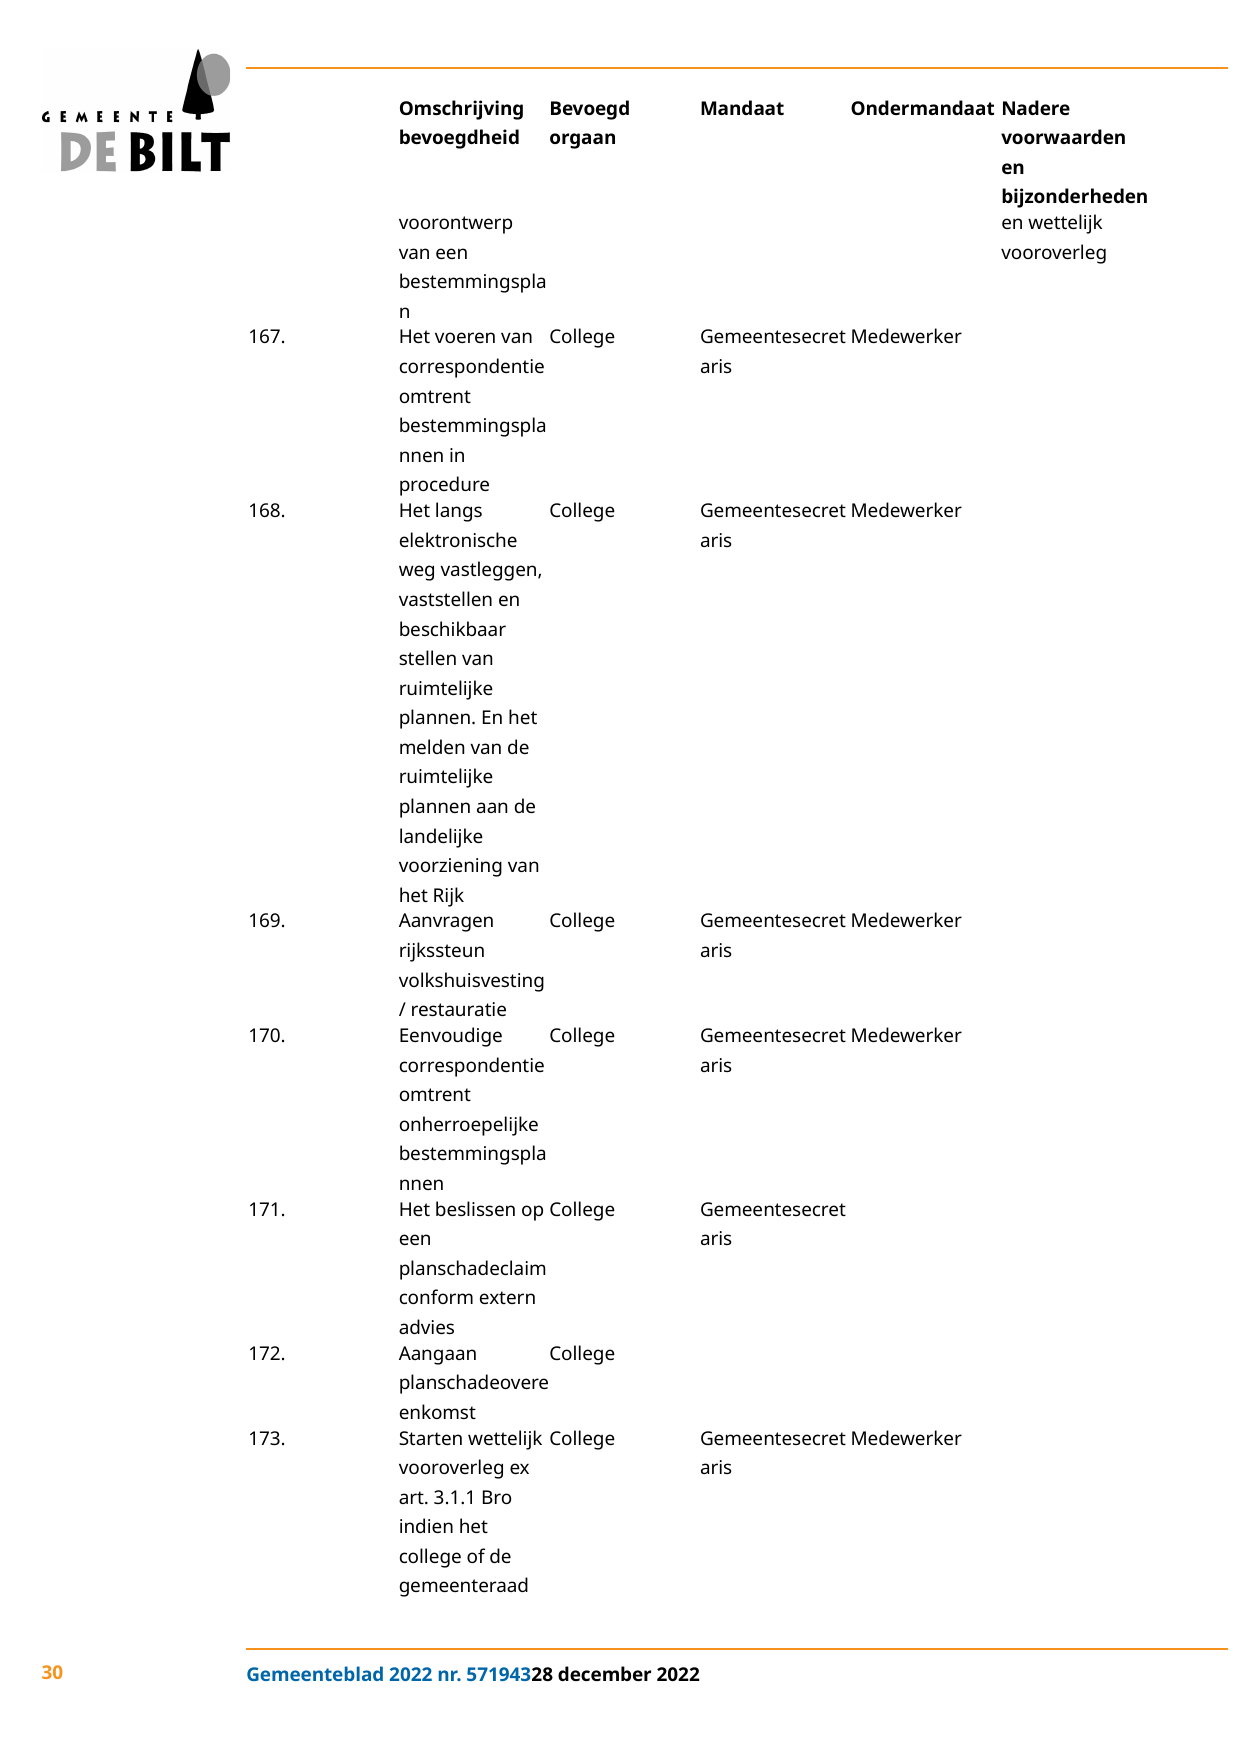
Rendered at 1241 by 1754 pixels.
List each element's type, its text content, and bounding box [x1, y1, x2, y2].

table_header Ondermandaat [850, 95, 1001, 209]
table_cell [1001, 1425, 1152, 1598]
table_cell [1001, 1022, 1152, 1196]
table_cell College [549, 324, 700, 497]
table_cell Medewerker [850, 498, 1001, 908]
table_cell Gemeentesecretaris [700, 324, 850, 497]
table_cell Medewerker [850, 324, 1001, 497]
table_cell 172. [248, 1340, 398, 1425]
table_cell Gemeentesecretaris [700, 1425, 850, 1598]
table_cell 168. [248, 498, 398, 908]
table_cell 173. [248, 1425, 398, 1598]
table_cell College [549, 1425, 700, 1598]
table_cell [850, 1196, 1001, 1340]
table_cell Gemeentesecretaris [700, 1022, 850, 1196]
table_cell [700, 209, 850, 324]
table_cell College [549, 1022, 700, 1196]
table_header Nadere voorwaarden en bijzonderheden [1001, 95, 1152, 209]
table_header Mandaat [700, 95, 850, 209]
table_cell Medewerker [850, 908, 1001, 1022]
table_cell Aanvragen rijkssteun volkshuisvesting / restauratie [399, 908, 549, 1022]
table_cell Medewerker [850, 1022, 1001, 1196]
table_cell 171. [248, 1196, 398, 1340]
table_cell [850, 1340, 1001, 1425]
table_cell Het beslissen op een planschadeclaim conform extern advies [399, 1196, 549, 1340]
table_cell en wettelijk vooroverleg [1001, 209, 1152, 324]
table_cell [1001, 498, 1152, 908]
table_cell [1001, 908, 1152, 1022]
table_cell College [549, 908, 700, 1022]
table_cell voorontwerp van een bestemmingsplan [399, 209, 549, 324]
table_cell Gemeentesecretaris [700, 1196, 850, 1340]
table_cell 169. [248, 908, 398, 1022]
table_cell [1001, 1196, 1152, 1340]
table_header Bevoegd orgaan [549, 95, 700, 209]
table_cell 167. [248, 324, 398, 497]
table_cell [1001, 1340, 1152, 1425]
table_cell [1001, 324, 1152, 497]
table_cell College [549, 1340, 700, 1425]
picture [41, 47, 231, 172]
table_cell Gemeentesecretaris [700, 908, 850, 1022]
table_cell [549, 209, 700, 324]
table_cell Eenvoudige correspondentie omtrent onherroepelijke bestemmingsplannen [399, 1022, 549, 1196]
table_cell Aangaan planschadeovereenkomst [399, 1340, 549, 1425]
table_cell Starten wettelijk vooroverleg ex art. 3.1.1 Bro indien het college of de gemeenteraad [399, 1425, 549, 1598]
table_cell Het langs elektronische weg vastleggen, vaststellen en beschikbaar stellen van ruimtelijke plannen. En het melden van de ruimtelijke plannen aan de landelijke voorziening van het Rijk [399, 498, 549, 908]
table_cell [248, 209, 398, 324]
table_cell [700, 1340, 850, 1425]
table_header [248, 95, 398, 209]
table_cell [850, 209, 1001, 324]
table_cell Gemeentesecretaris [700, 498, 850, 908]
table_header Omschrijving bevoegdheid [399, 95, 549, 209]
table_cell College [549, 1196, 700, 1340]
table_cell Het voeren van correspondentie omtrent bestemmingsplannen in procedure [399, 324, 549, 497]
table_cell 170. [248, 1022, 398, 1196]
table_cell Medewerker [850, 1425, 1001, 1598]
table_cell College [549, 498, 700, 908]
